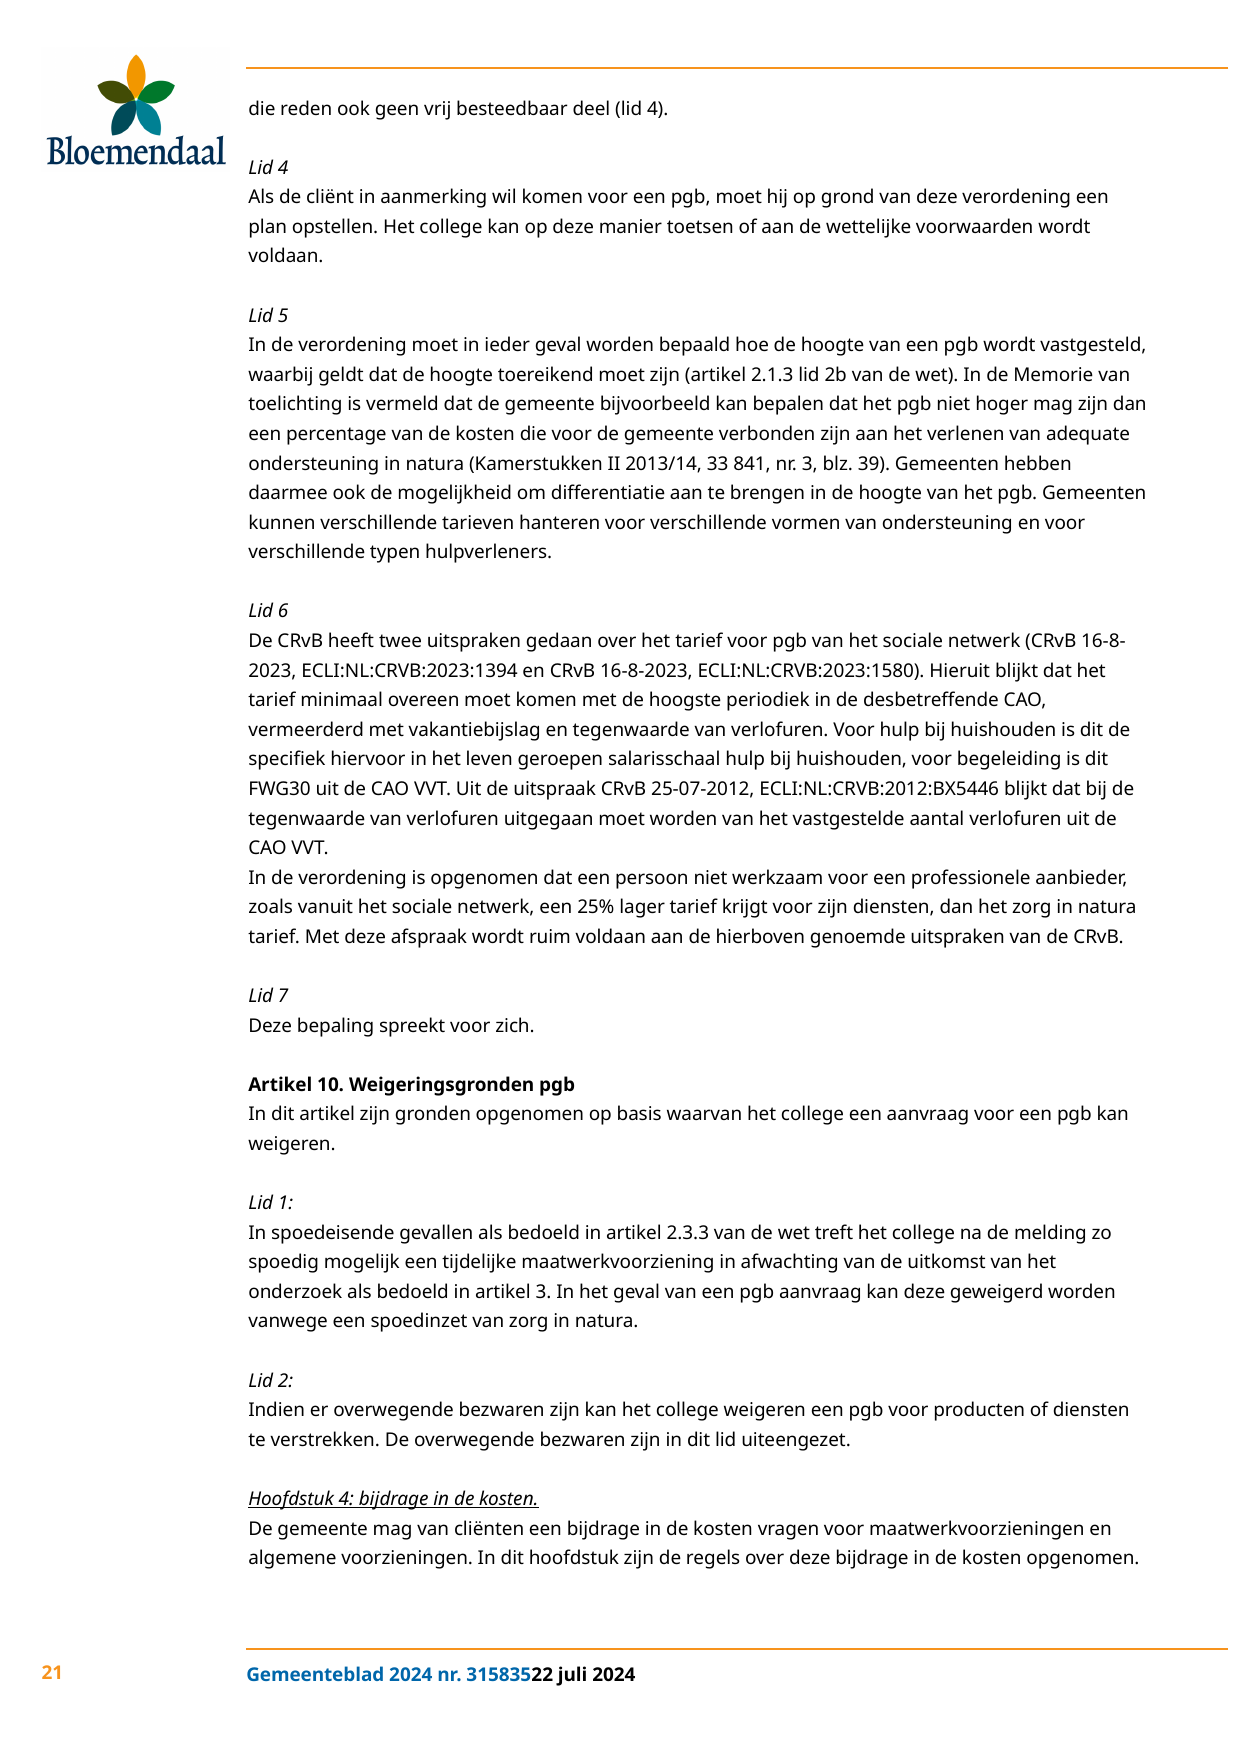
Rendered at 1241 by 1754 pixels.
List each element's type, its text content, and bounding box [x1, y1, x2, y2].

text die reden ook geen vrij besteedbaar deel (lid 4). [248, 95, 1152, 121]
text In de verordening moet in ieder geval worden bepaald hoe de hoogte van een pgb wordt vastgesteld, waarbij geldt dat de hoogte toereikend moet zijn (artikel 2.1.3 lid 2b van de wet). In de Memorie van toelichting is vermeld dat de gemeente bijvoorbeeld kan bepalen dat het pgb niet hoger mag zijn dan een percentage van de kosten die voor de gemeente verbonden zijn aan het verlenen van adequate ondersteuning in natura (Kamerstukken II 2013/14, 33 841, nr. 3, blz. 39). Gemeenten hebben daarmee ook de mogelijkheid om differentiatie aan te brengen in de hoogte van het pgb. Gemeenten kunnen verschillende tarieven hanteren voor verschillende vormen van ondersteuning en voor verschillende typen hulpverleners. [248, 331, 1152, 564]
text De gemeente mag van cliënten een bijdrage in de kosten vragen voor maatwerkvoorzieningen en algemene voorzieningen. In dit hoofdstuk zijn de regels over deze bijdrage in de kosten opgenomen. [248, 1515, 1152, 1570]
text Artikel 10. Weigeringsgronden pgb [248, 1071, 1152, 1097]
text Indien er overwegende bezwaren zijn kan het college weigeren een pgb voor producten of diensten te verstrekken. De overwegende bezwaren zijn in dit lid uiteengezet. [248, 1396, 1152, 1452]
text Deze bepaling spreekt voor zich. [248, 1012, 1152, 1038]
text Hoofdstuk 4: bijdrage in de kosten. [248, 1485, 1152, 1511]
text Lid 5 [248, 302, 1152, 328]
text In de verordening is opgenomen dat een persoon niet werkzaam voor een professionele aanbieder, zoals vanuit het sociale netwerk, een 25% lager tarief krijgt voor zijn diensten, dan het zorg in natura tarief. Met deze afspraak wordt ruim voldaan aan de hierboven genoemde uitspraken van de CRvB. [248, 864, 1152, 949]
text Lid 1: [248, 1189, 1152, 1215]
text Lid 2: [248, 1367, 1152, 1393]
text Lid 7 [248, 982, 1152, 1008]
text In dit artikel zijn gronden opgenomen op basis waarvan het college een aanvraag voor een pgb kan weigeren. [248, 1101, 1152, 1156]
text De CRvB heeft twee uitspraken gedaan over het tarief voor pgb van het sociale netwerk (CRvB 16-8-2023, ECLI:NL:CRVB:2023:1394 en CRvB 16-8-2023, ECLI:NL:CRVB:2023:1580). Hieruit blijkt dat het tarief minimaal overeen moet komen met de hoogste periodiek in de desbetreffende CAO, vermeerderd met vakantiebijslag en tegenwaarde van verlofuren. Voor hulp bij huishouden is dit de specifiek hiervoor in het leven geroepen salarisschaal hulp bij huishouden, voor begeleiding is dit FWG30 uit de CAO VVT. Uit de uitspraak CRvB 25-07-2012, ECLI:NL:CRVB:2012:BX5446 blijkt dat bij de tegenwaarde van verlofuren uitgegaan moet worden van het vastgestelde aantal verlofuren uit de CAO VVT. [248, 627, 1152, 860]
text Lid 6 [248, 598, 1152, 623]
picture [41, 47, 231, 172]
text Als de cliënt in aanmerking wil komen voor een pgb, moet hij op grond van deze verordening een plan opstellen. Het college kan op deze manier toetsen of aan de wettelijke voorwaarden wordt voldaan. [248, 183, 1152, 268]
text In spoedeisende gevallen als bedoeld in artikel 2.3.3 van de wet treft het college na de melding zo spoedig mogelijk een tijdelijke maatwerkvoorziening in afwachting van de uitkomst van het onderzoek als bedoeld in artikel 3. In het geval van een pgb aanvraag kan deze geweigerd worden vanwege een spoedinzet van zorg in natura. [248, 1219, 1152, 1333]
text Lid 4 [248, 154, 1152, 180]
